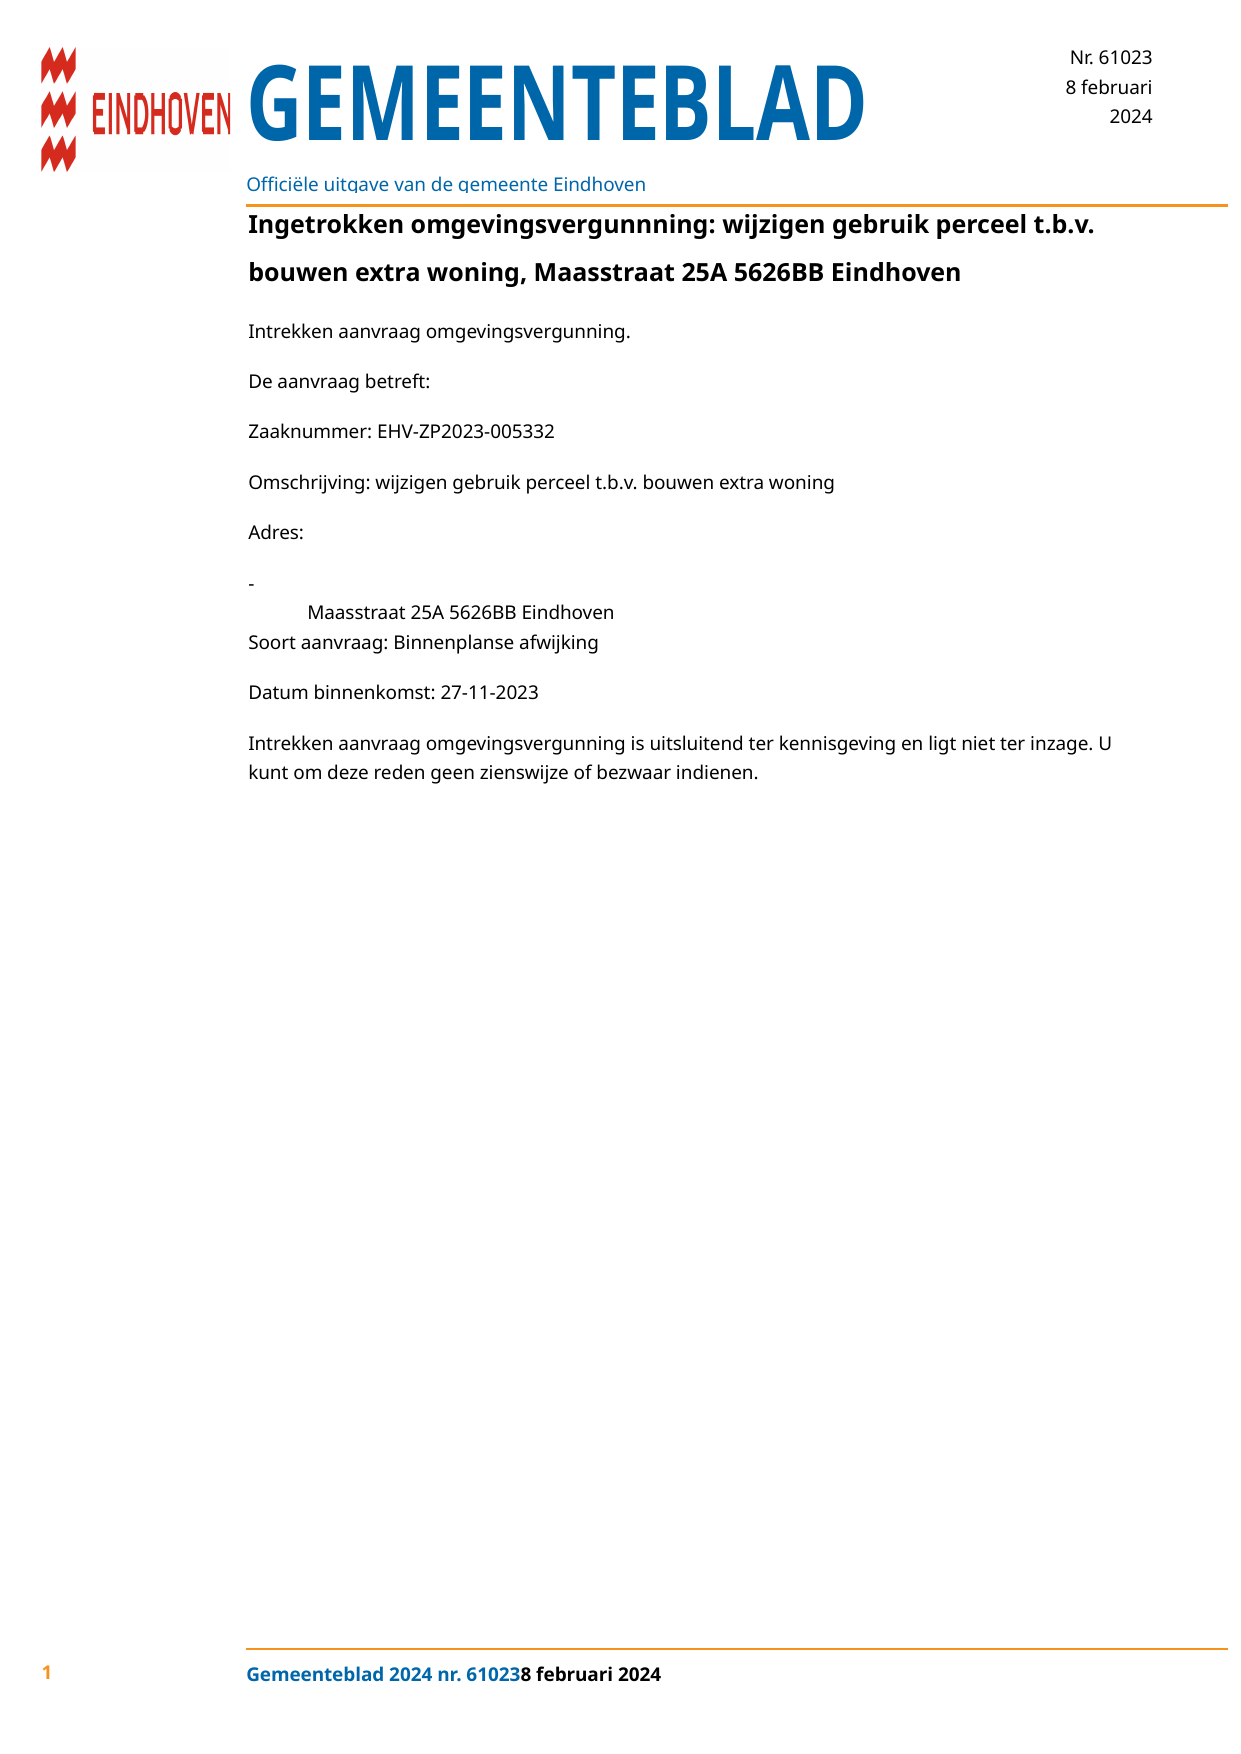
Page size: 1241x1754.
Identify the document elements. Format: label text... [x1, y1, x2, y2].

text Ingetrokken omgevingsvergunnning: wijzigen gebruik perceel t.b.v. bouwen extra woning, Maasstraat 25A 5626BB Eindhoven [248, 207, 1152, 288]
text De aanvraag betreft: [248, 368, 1152, 394]
text Omschrijving: wijzigen gebruik perceel t.b.v. bouwen extra woning [248, 469, 1152, 495]
text Intrekken aanvraag omgevingsvergunning. [248, 318, 1152, 344]
text Zaaknummer: EHV-ZP2023-005332 [248, 419, 1152, 444]
text Adres: [248, 519, 1152, 545]
text Datum binnenkomst: 27-11-2023 [248, 679, 1152, 705]
list Maasstraat 25A 5626BB Eindhoven [248, 599, 1152, 625]
text Soort aanvraag: Binnenplanse afwijking [248, 629, 1152, 655]
picture [41, 47, 231, 172]
text Intrekken aanvraag omgevingsvergunning is uitsluitend ter kennisgeving en ligt niet ter inzage. U kunt om deze reden geen zienswijze of bezwaar indienen. [248, 730, 1152, 785]
